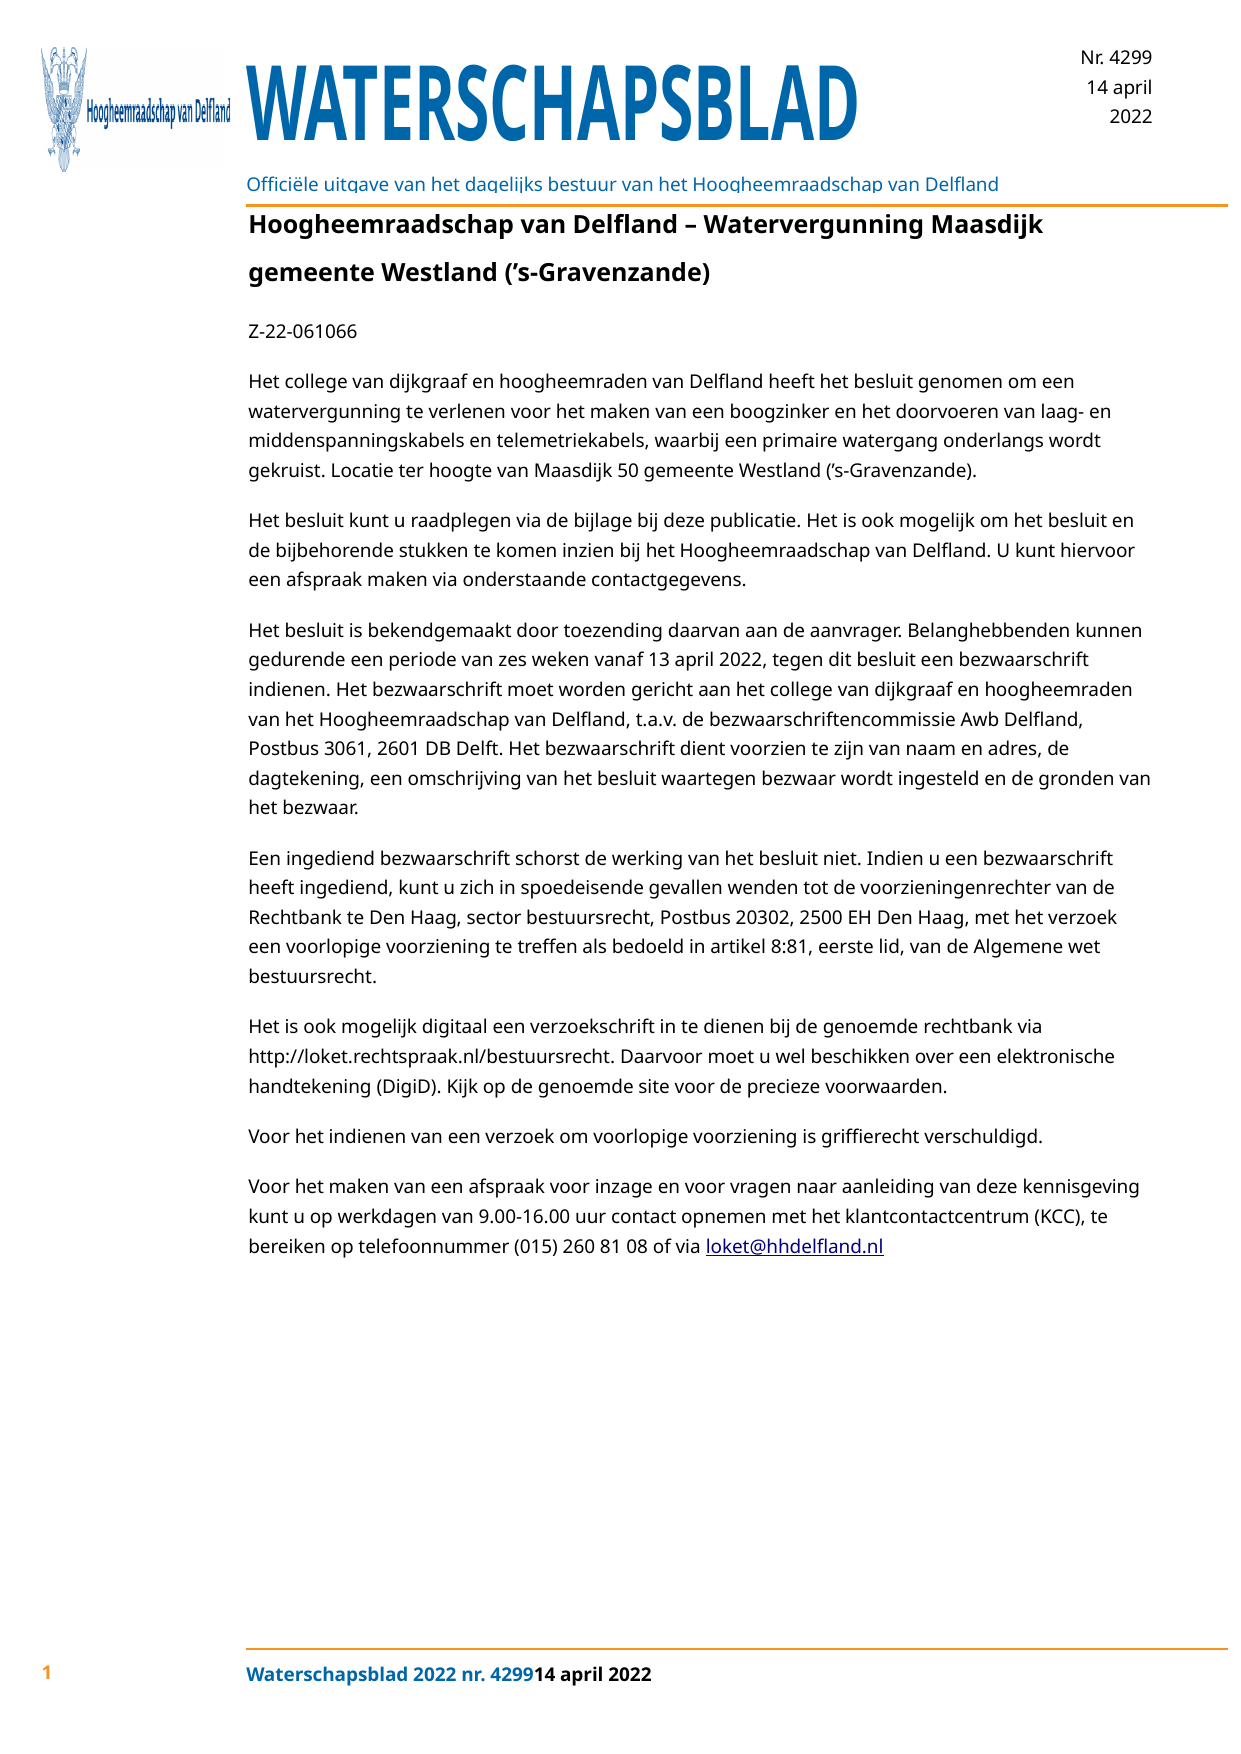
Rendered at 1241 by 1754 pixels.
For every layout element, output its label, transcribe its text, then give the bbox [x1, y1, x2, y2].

text Z-22-061066 [248, 318, 1152, 344]
text Het besluit is bekendgemaakt door toezending daarvan aan de aanvrager. Belanghebbenden kunnen gedurende een periode van zes weken vanaf 13 april 2022, tegen dit besluit een bezwaarschrift indienen. Het bezwaarschrift moet worden gericht aan het college van dijkgraaf en hoogheemraden van het Hoogheemraadschap van Delfland, t.a.v. de bezwaarschriftencommissie Awb Delfland, Postbus 3061, 2601 DB Delft. Het bezwaarschrift dient voorzien te zijn van naam en adres, de dagtekening, een omschrijving van het besluit waartegen bezwaar wordt ingesteld en de gronden van het bezwaar. [248, 617, 1152, 820]
text Voor het maken van een afspraak voor inzage en voor vragen naar aanleiding van deze kennisgeving kunt u op werkdagen van 9.00-16.00 uur contact opnemen met het klantcontactcentrum (KCC), te bereiken op telefoonnummer (015) 260 81 08 of via loket@hhdelfland.nl [248, 1174, 1152, 1259]
text Voor het indienen van een verzoek om voorlopige voorziening is griffierecht verschuldigd. [248, 1123, 1152, 1149]
text Een ingediend bezwaarschrift schorst de werking van het besluit niet. Indien u een bezwaarschrift heeft ingediend, kunt u zich in spoedeisende gevallen wenden tot de voorzieningenrechter van de Rechtbank te Den Haag, sector bestuursrecht, Postbus 20302, 2500 EH Den Haag, met het verzoek een voorlopige voorziening te treffen als bedoeld in artikel 8:81, eerste lid, van de Algemene wet bestuursrecht. [248, 845, 1152, 989]
text Het besluit kunt u raadplegen via de bijlage bij deze publicatie. Het is ook mogelijk om het besluit en de bijbehorende stukken te komen inzien bij het Hoogheemraadschap van Delfland. U kunt hiervoor een afspraak maken via onderstaande contactgegevens. [248, 507, 1152, 592]
picture [41, 47, 231, 172]
text Het is ook mogelijk digitaal een verzoekschrift in te dienen bij de genoemde rechtbank via http://loket.rechtspraak.nl/bestuursrecht. Daarvoor moet u wel beschikken over een elektronische handtekening (DigiD). Kijk op de genoemde site voor de precieze voorwaarden. [248, 1014, 1152, 1099]
text Hoogheemraadschap van Delfland – Watervergunning Maasdijk gemeente Westland (’s-Gravenzande) [248, 207, 1152, 288]
text Het college van dijkgraaf en hoogheemraden van Delfland heeft het besluit genomen om een watervergunning te verlenen voor het maken van een boogzinker en het doorvoeren van laag- en middenspanningskabels en telemetriekabels, waarbij een primaire watergang onderlangs wordt gekruist. Locatie ter hoogte van Maasdijk 50 gemeente Westland (’s-Gravenzande). [248, 368, 1152, 483]
